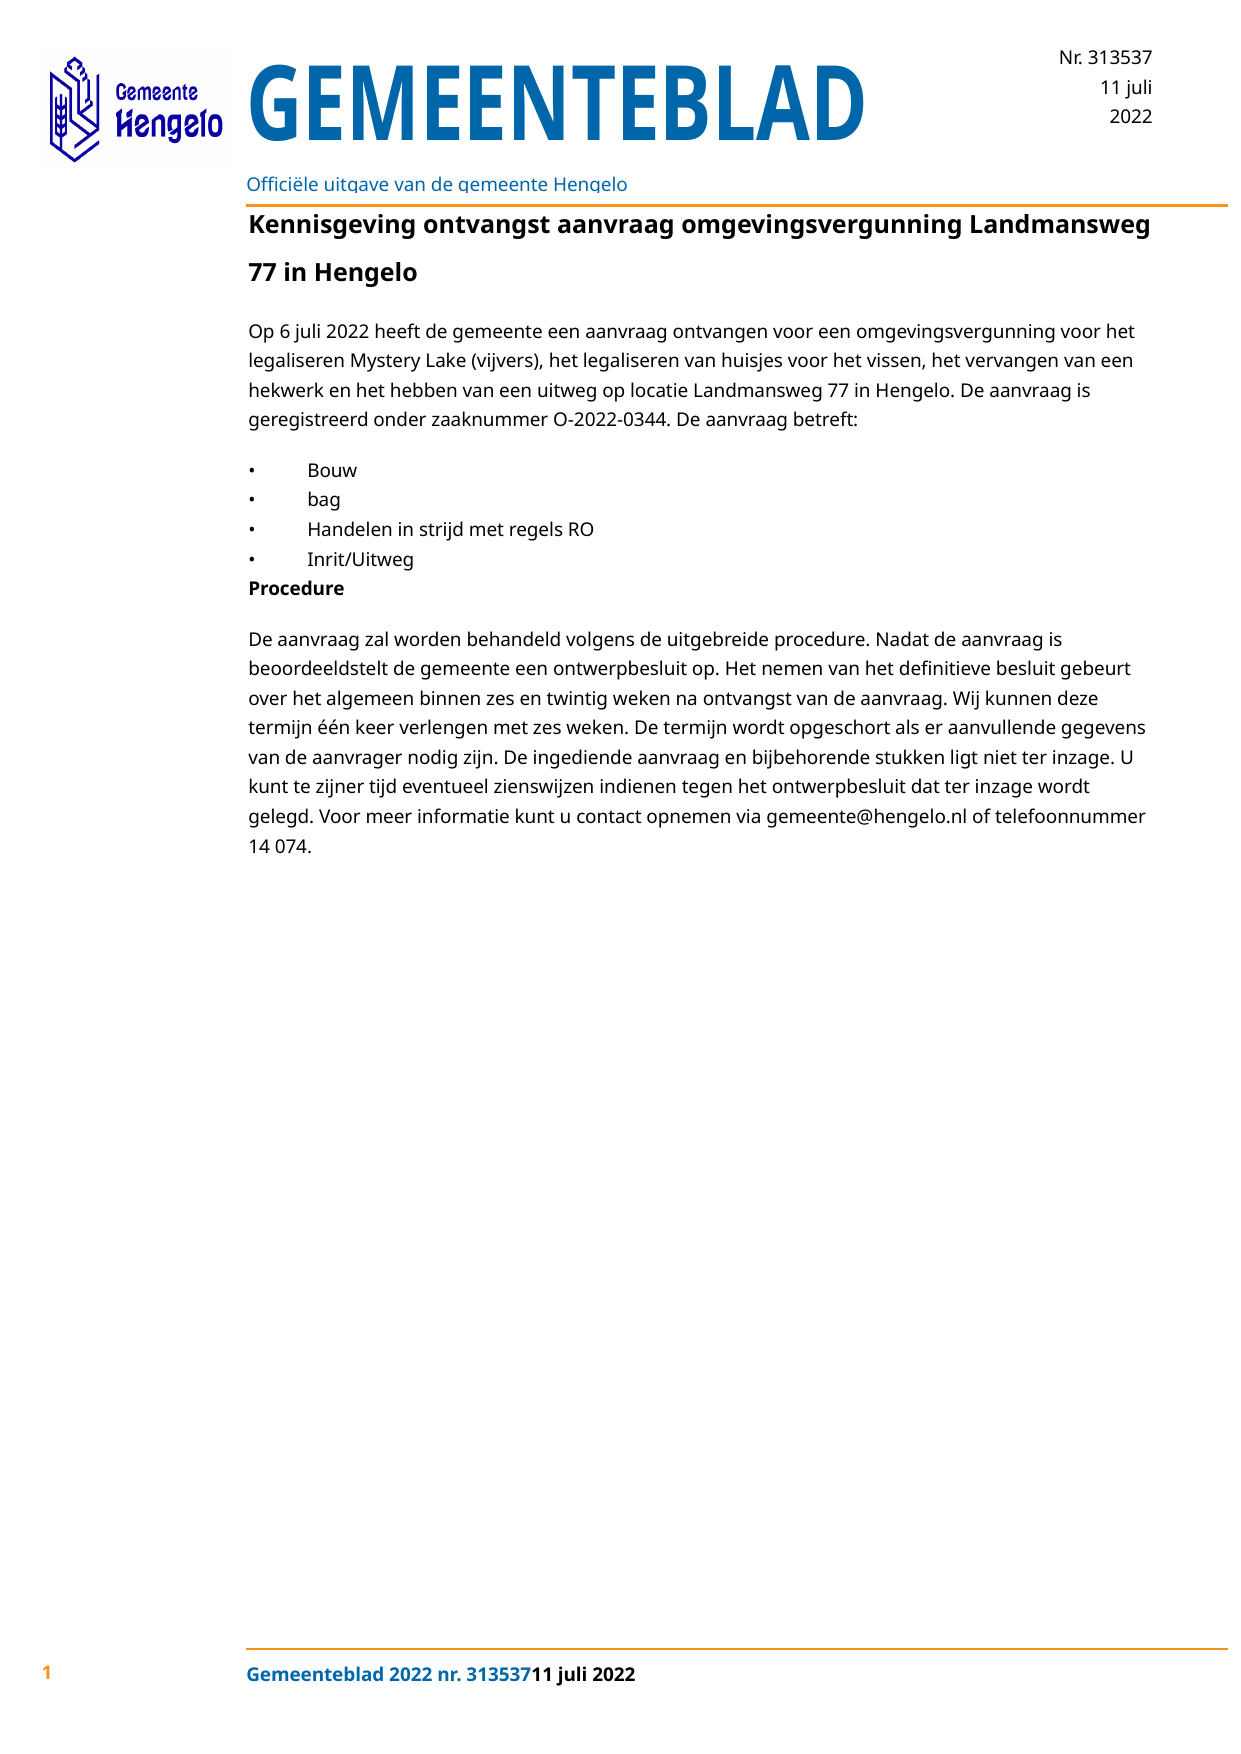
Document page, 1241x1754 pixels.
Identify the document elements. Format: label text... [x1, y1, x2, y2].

text Procedure [248, 575, 1152, 601]
list Bouw [248, 457, 1152, 483]
list bag [248, 487, 1152, 512]
text Op 6 juli 2022 heeft de gemeente een aanvraag ontvangen voor een omgevingsvergunning voor het legaliseren Mystery Lake (vijvers), het legaliseren van huisjes voor het vissen, het vervangen van een hekwerk en het hebben van een uitweg op locatie Landmansweg 77 in Hengelo. De aanvraag is geregistreerd onder zaaknummer O-2022-0344. De aanvraag betreft: [248, 318, 1152, 432]
text Kennisgeving ontvangst aanvraag omgevingsvergunning Landmansweg 77 in Hengelo [248, 207, 1152, 288]
list Inrit/Uitweg [248, 546, 1152, 572]
picture [41, 47, 231, 172]
list Handelen in strijd met regels RO [248, 516, 1152, 542]
text De aanvraag zal worden behandeld volgens de uitgebreide procedure. Nadat de aanvraag is beoordeeldstelt de gemeente een ontwerpbesluit op. Het nemen van het definitieve besluit gebeurt over het algemeen binnen zes en twintig weken na ontvangst van de aanvraag. Wij kunnen deze termijn één keer verlengen met zes weken. De termijn wordt opgeschort als er aanvullende gegevens van de aanvrager nodig zijn. De ingediende aanvraag en bijbehorende stukken ligt niet ter inzage. U kunt te zijner tijd eventueel zienswijzen indienen tegen het ontwerpbesluit dat ter inzage wordt gelegd. Voor meer informatie kunt u contact opnemen via gemeente@hengelo.nl of telefoonnummer 14 074. [248, 626, 1152, 859]
